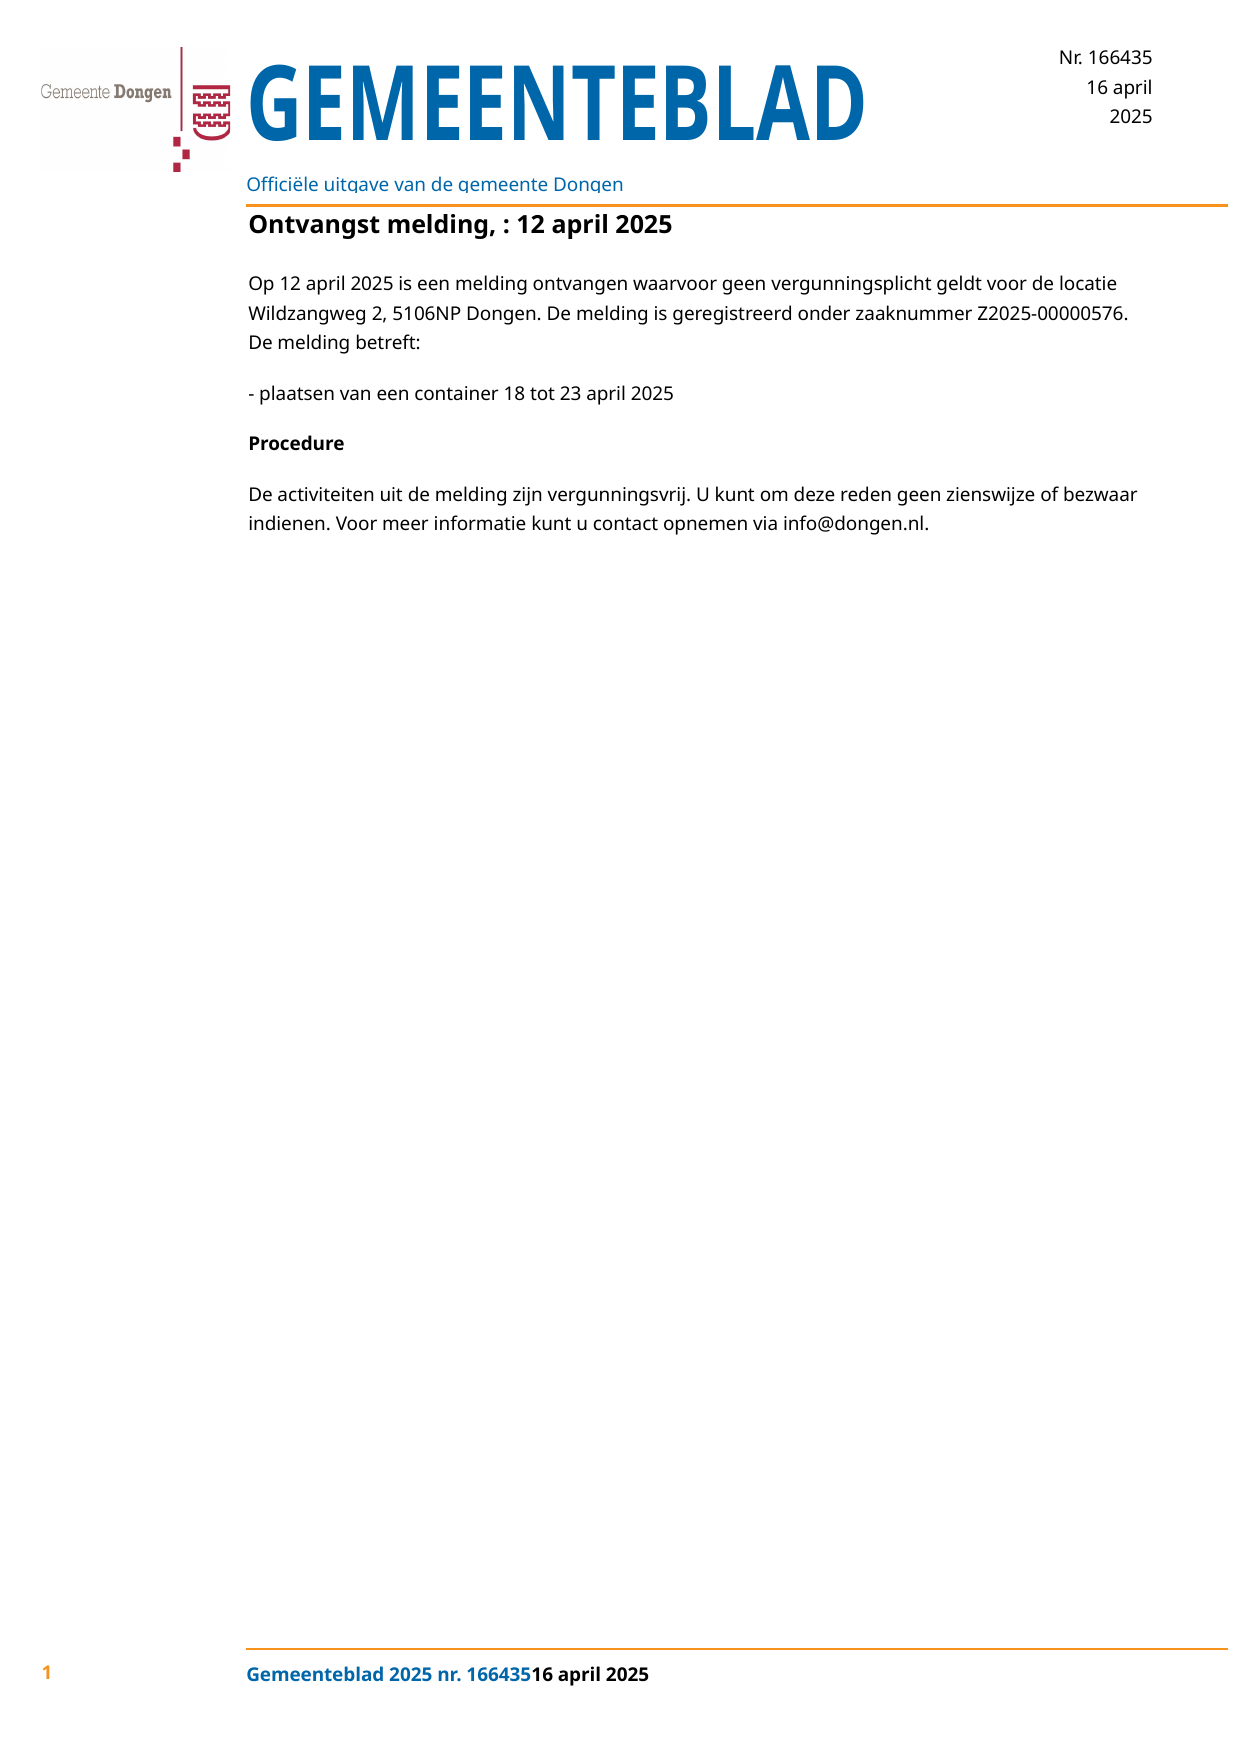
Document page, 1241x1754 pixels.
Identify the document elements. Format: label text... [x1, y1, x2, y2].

text Op 12 april 2025 is een melding ontvangen waarvoor geen vergunningsplicht geldt voor de locatie Wildzangweg 2, 5106NP Dongen. De melding is geregistreerd onder zaaknummer Z2025-00000576. De melding betreft: [248, 270, 1152, 355]
text De activiteiten uit de melding zijn vergunningsvrij. U kunt om deze reden geen zienswijze of bezwaar indienen. Voor meer informatie kunt u contact opnemen via info@dongen.nl. [248, 481, 1152, 536]
text Ontvangst melding, : 12 april 2025 [248, 207, 1152, 241]
text Procedure [248, 430, 1152, 456]
picture [41, 47, 231, 172]
text - plaatsen van een container 18 tot 23 april 2025 [248, 380, 1152, 406]
